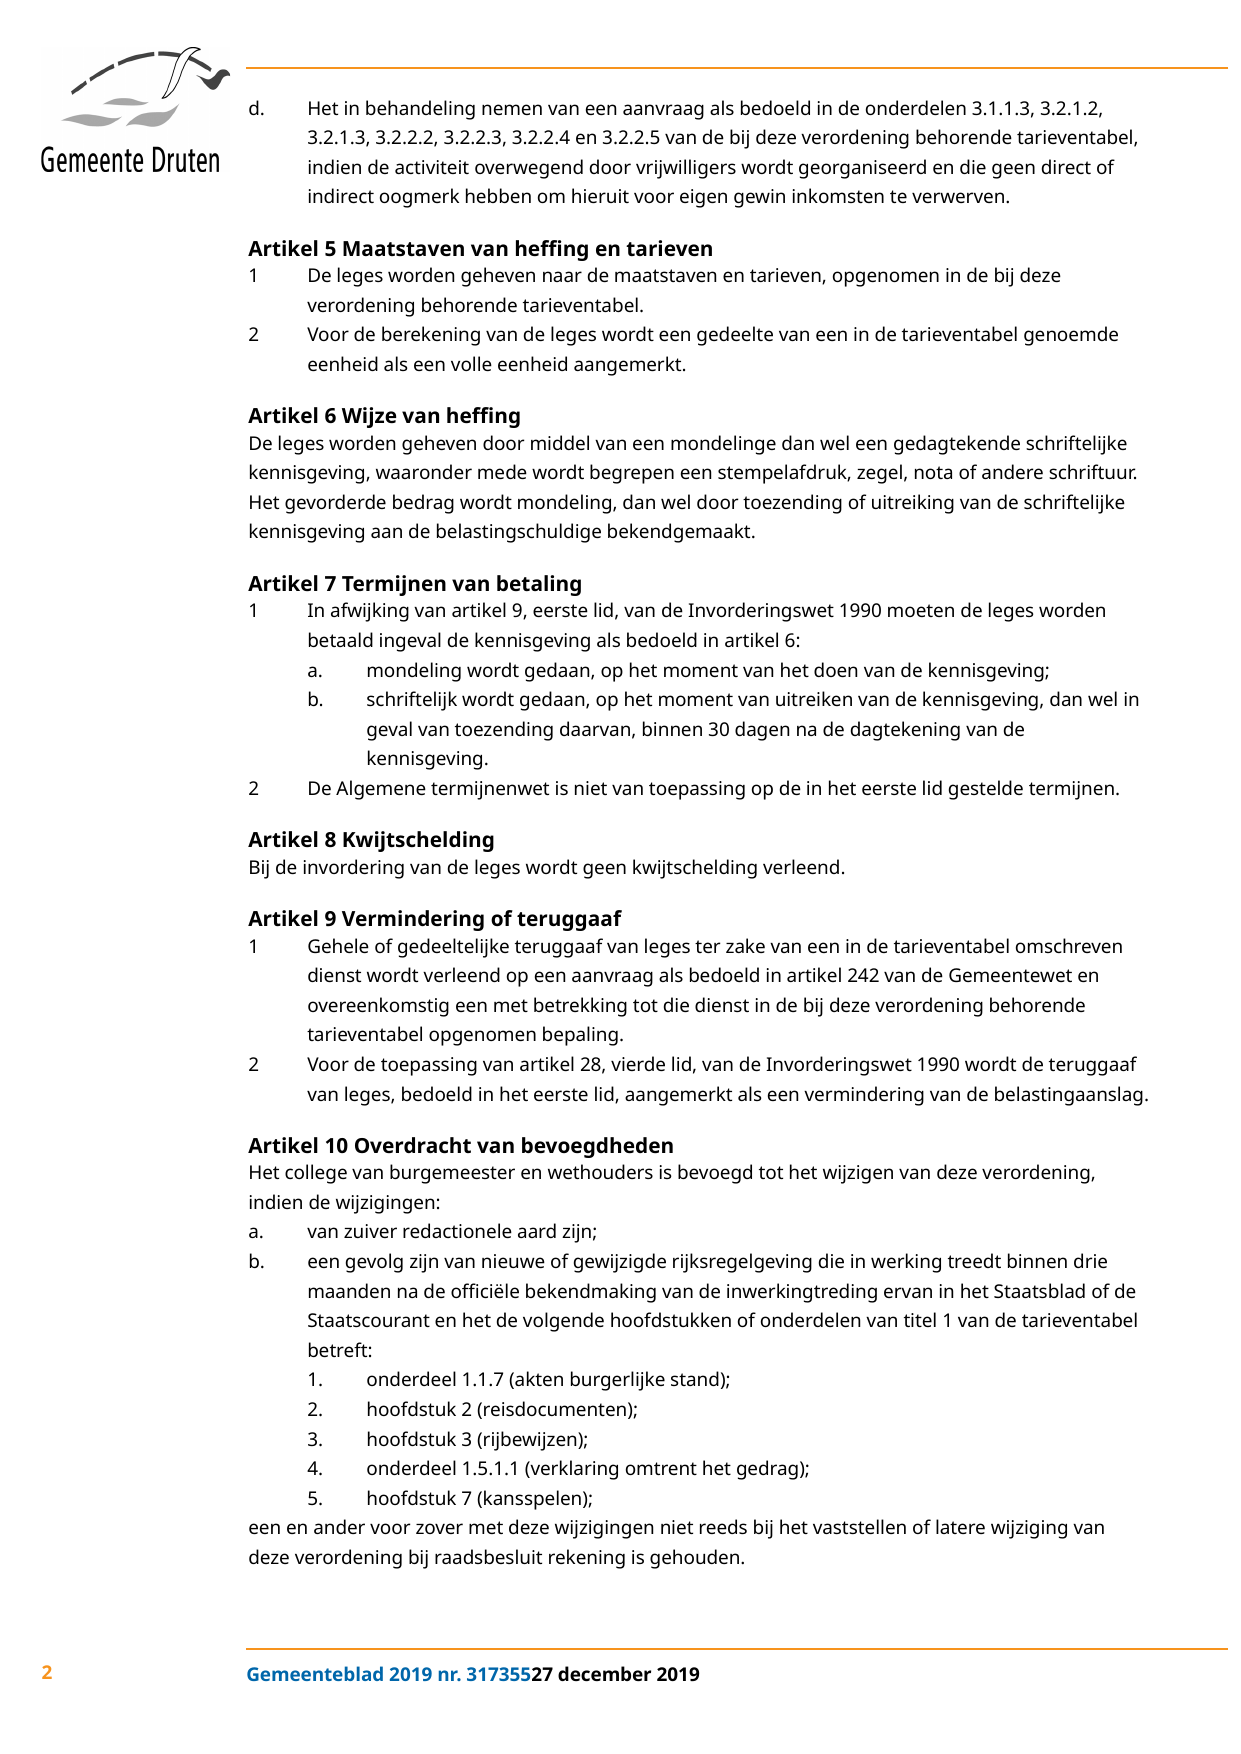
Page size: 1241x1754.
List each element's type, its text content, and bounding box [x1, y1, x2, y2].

text Artikel 6 Wijze van heffing [248, 402, 1152, 430]
list Gehele of gedeeltelijke teruggaaf van leges ter zake van een in de tarieventabel omschreven dienst wordt verleend op een aanvraag als bedoeld in artikel 242 van de Gemeentewet en overeenkomstig een met betrekking tot die dienst in de bij deze verordening behorende tarieventabel opgenomen bepaling. [248, 933, 1152, 1047]
text een en ander voor zover met deze wijzigingen niet reeds bij het vaststellen of latere wijziging van deze verordening bij raadsbesluit rekening is gehouden. [248, 1514, 1152, 1570]
list In afwijking van artikel 9, eerste lid, van de Invorderingswet 1990 moeten de leges worden betaald ingeval de kennisgeving als bedoeld in artikel 6: [248, 598, 1152, 653]
list Het in behandeling nemen van een aanvraag als bedoeld in de onderdelen 3.1.1.3, 3.2.1.2, 3.2.1.3, 3.2.2.2, 3.2.2.3, 3.2.2.4 en 3.2.2.5 van de bij deze verordening behorende tarieventabel, indien de activiteit overwegend door vrijwilligers wordt georganiseerd en die geen direct of indirect oogmerk hebben om hieruit voor eigen gewin inkomsten te verwerven. [248, 95, 1152, 209]
text Artikel 8 Kwijtschelding [248, 826, 1152, 854]
list een gevolg zijn van nieuwe of gewijzigde rijksregelgeving die in werking treedt binnen drie maanden na de officiële bekendmaking van de inwerkingtreding ervan in het Staatsblad of de Staatscourant en het de volgende hoofdstukken of onderdelen van titel 1 van de tarieventabel betreft: [248, 1248, 1152, 1363]
list hoofdstuk 2 (reisdocumenten); [307, 1396, 1152, 1422]
list onderdeel 1.5.1.1 (verklaring omtrent het gedrag); [307, 1455, 1152, 1481]
list De leges worden geheven naar de maatstaven en tarieven, opgenomen in de bij deze verordening behorende tarieventabel. [248, 262, 1152, 318]
text Artikel 10 Overdracht van bevoegdheden [248, 1131, 1152, 1159]
picture [41, 47, 231, 172]
text Artikel 7 Termijnen van betaling [248, 569, 1152, 598]
list schriftelijk wordt gedaan, op het moment van uitreiken van de kennisgeving, dan wel in geval van toezending daarvan, binnen 30 dagen na de dagtekening van de kennisgeving. [307, 686, 1152, 771]
list De Algemene termijnenwet is niet van toepassing op de in het eerste lid gestelde termijnen. [248, 775, 1152, 801]
list mondeling wordt gedaan, op het moment van het doen van de kennisgeving; [307, 657, 1152, 682]
text Bij de invordering van de leges wordt geen kwijtschelding verleend. [248, 854, 1152, 880]
list Voor de toepassing van artikel 28, vierde lid, van de Invorderingswet 1990 wordt de teruggaaf van leges, bedoeld in het eerste lid, aangemerkt als een vermindering van de belastingaanslag. [248, 1051, 1152, 1106]
list Voor de berekening van de leges wordt een gedeelte van een in de tarieventabel genoemde eenheid als een volle eenheid aangemerkt. [248, 322, 1152, 377]
text Artikel 9 Vermindering of teruggaaf [248, 904, 1152, 933]
list van zuiver redactionele aard zijn; [248, 1219, 1152, 1244]
list hoofdstuk 7 (kansspelen); [307, 1485, 1152, 1511]
text Artikel 5 Maatstaven van heffing en tarieven [248, 234, 1152, 262]
list onderdeel 1.1.7 (akten burgerlijke stand); [307, 1367, 1152, 1392]
text Het college van burgemeester en wethouders is bevoegd tot het wijzigen van deze verordening, indien de wijzigingen: [248, 1159, 1152, 1215]
list hoofdstuk 3 (rijbewijzen); [307, 1426, 1152, 1452]
text De leges worden geheven door middel van een mondelinge dan wel een gedagtekende schriftelijke kennisgeving, waaronder mede wordt begrepen een stempelafdruk, zegel, nota of andere schriftuur. Het gevorderde bedrag wordt mondeling, dan wel door toezending of uitreiking van de schriftelijke kennisgeving aan de belastingschuldige bekendgemaakt. [248, 430, 1152, 544]
